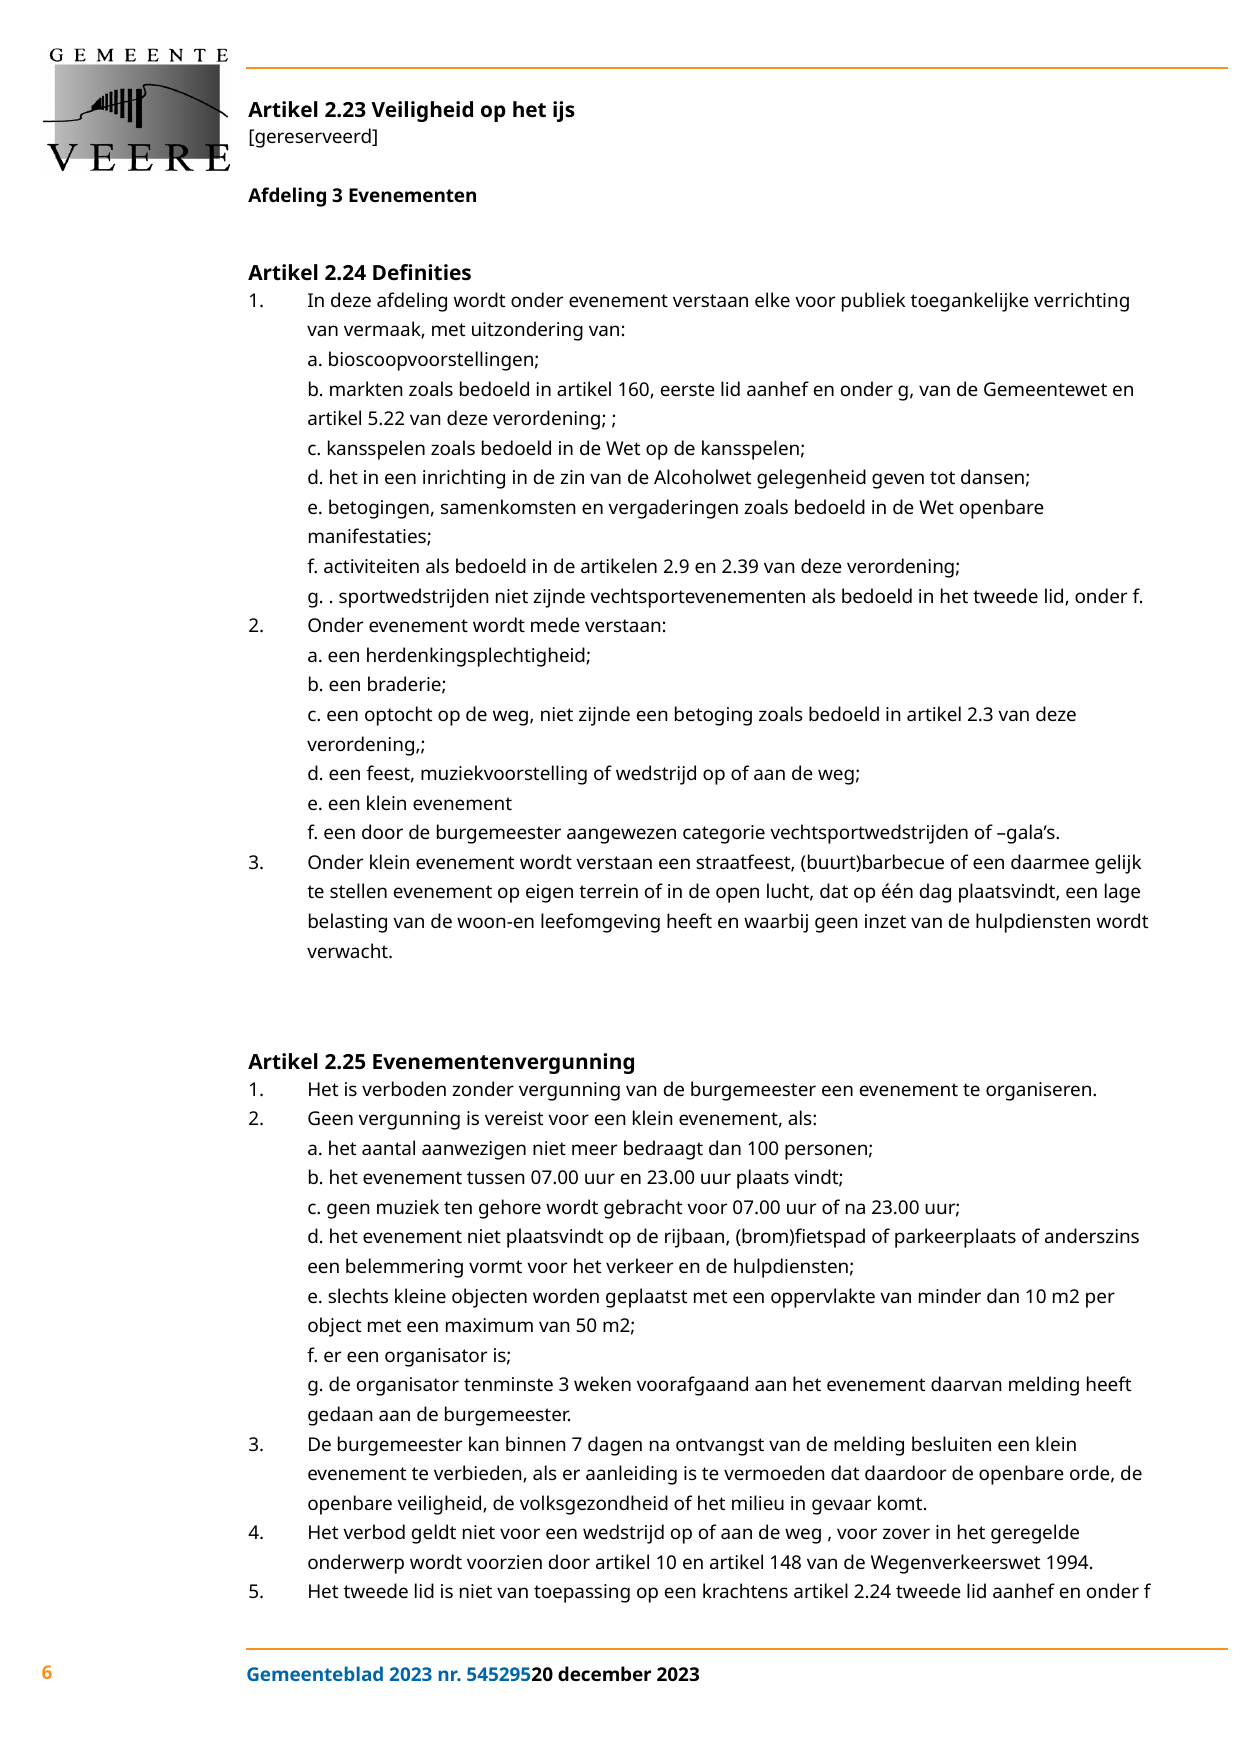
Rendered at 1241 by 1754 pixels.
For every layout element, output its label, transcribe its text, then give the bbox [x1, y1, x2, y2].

list e. slechts kleine objecten worden geplaatst met een oppervlakte van minder dan 10 m2 per object met een maximum van 50 m2; [248, 1283, 1152, 1338]
text Artikel 2.24 Definities [248, 258, 1152, 287]
list g. de organisator tenminste 3 weken voorafgaand aan het evenement daarvan melding heeft gedaan aan de burgemeester. [248, 1372, 1152, 1427]
list De burgemeester kan binnen 7 dagen na ontvangst van de melding besluiten een klein evenement te verbieden, als er aanleiding is te vermoeden dat daardoor de openbare orde, de openbare veiligheid, de volksgezondheid of het milieu in gevaar komt. [248, 1431, 1152, 1516]
text Artikel 2.25 Evenementenvergunning [248, 1047, 1152, 1076]
list Geen vergunning is vereist voor een klein evenement, als: [248, 1105, 1152, 1131]
text Artikel 2.23 Veiligheid op het ijs [248, 95, 1152, 123]
text [gereserveerd] [248, 123, 1152, 149]
list Het tweede lid is niet van toepassing op een krachtens artikel 2.24 tweede lid aanhef en onder f [248, 1579, 1152, 1604]
list a. een herdenkingsplechtigheid; [248, 642, 1152, 668]
list c. geen muziek ten gehore wordt gebracht voor 07.00 uur of na 23.00 uur; [248, 1194, 1152, 1220]
list b. een braderie; [248, 672, 1152, 697]
list a. bioscoopvoorstellingen; [248, 346, 1152, 372]
list e. betogingen, samenkomsten en vergaderingen zoals bedoeld in de Wet openbare manifestaties; [248, 494, 1152, 549]
list f. een door de burgemeester aangewezen categorie vechtsportwedstrijden of –gala’s. [248, 819, 1152, 845]
list Het verbod geldt niet voor een wedstrijd op of aan de weg , voor zover in het geregelde onderwerp wordt voorzien door artikel 10 en artikel 148 van de Wegenverkeerswet 1994. [248, 1519, 1152, 1575]
text Afdeling 3 Evenementen [248, 182, 1152, 208]
list c. een optocht op de weg, niet zijnde een betoging zoals bedoeld in artikel 2.3 van deze verordening,; [248, 701, 1152, 756]
list e. een klein evenement [248, 790, 1152, 816]
list b. markten zoals bedoeld in artikel 160, eerste lid aanhef en onder g, van de Gemeentewet en artikel 5.22 van deze verordening; ; [248, 376, 1152, 431]
list Het is verboden zonder vergunning van de burgemeester een evenement te organiseren. [248, 1076, 1152, 1102]
list f. er een organisator is; [248, 1342, 1152, 1368]
list g. . sportwedstrijden niet zijnde vechtsportevenementen als bedoeld in het tweede lid, onder f. [248, 583, 1152, 608]
list d. het evenement niet plaatsvindt op de rijbaan, (brom)fietspad of parkeerplaats of anderszins een belemmering vormt voor het verkeer en de hulpdiensten; [248, 1224, 1152, 1279]
list d. het in een inrichting in de zin van de Alcoholwet gelegenheid geven tot dansen; [248, 464, 1152, 490]
picture [41, 47, 231, 172]
list b. het evenement tussen 07.00 uur en 23.00 uur plaats vindt; [248, 1164, 1152, 1190]
list f. activiteiten als bedoeld in de artikelen 2.9 en 2.39 van deze verordening; [248, 553, 1152, 579]
list a. het aantal aanwezigen niet meer bedraagt dan 100 personen; [248, 1135, 1152, 1161]
list In deze afdeling wordt onder evenement verstaan elke voor publiek toegankelijke verrichting van vermaak, met uitzondering van: [248, 287, 1152, 342]
list Onder evenement wordt mede verstaan: [248, 612, 1152, 638]
list c. kansspelen zoals bedoeld in de Wet op de kansspelen; [248, 435, 1152, 461]
list Onder klein evenement wordt verstaan een straatfeest, (buurt)barbecue of een daarmee gelijk te stellen evenement op eigen terrein of in de open lucht, dat op één dag plaatsvindt, een lage belasting van de woon-en leefomgeving heeft en waarbij geen inzet van de hulpdiensten wordt verwacht. [248, 849, 1152, 963]
list d. een feest, muziekvoorstelling of wedstrijd op of aan de weg; [248, 760, 1152, 786]
